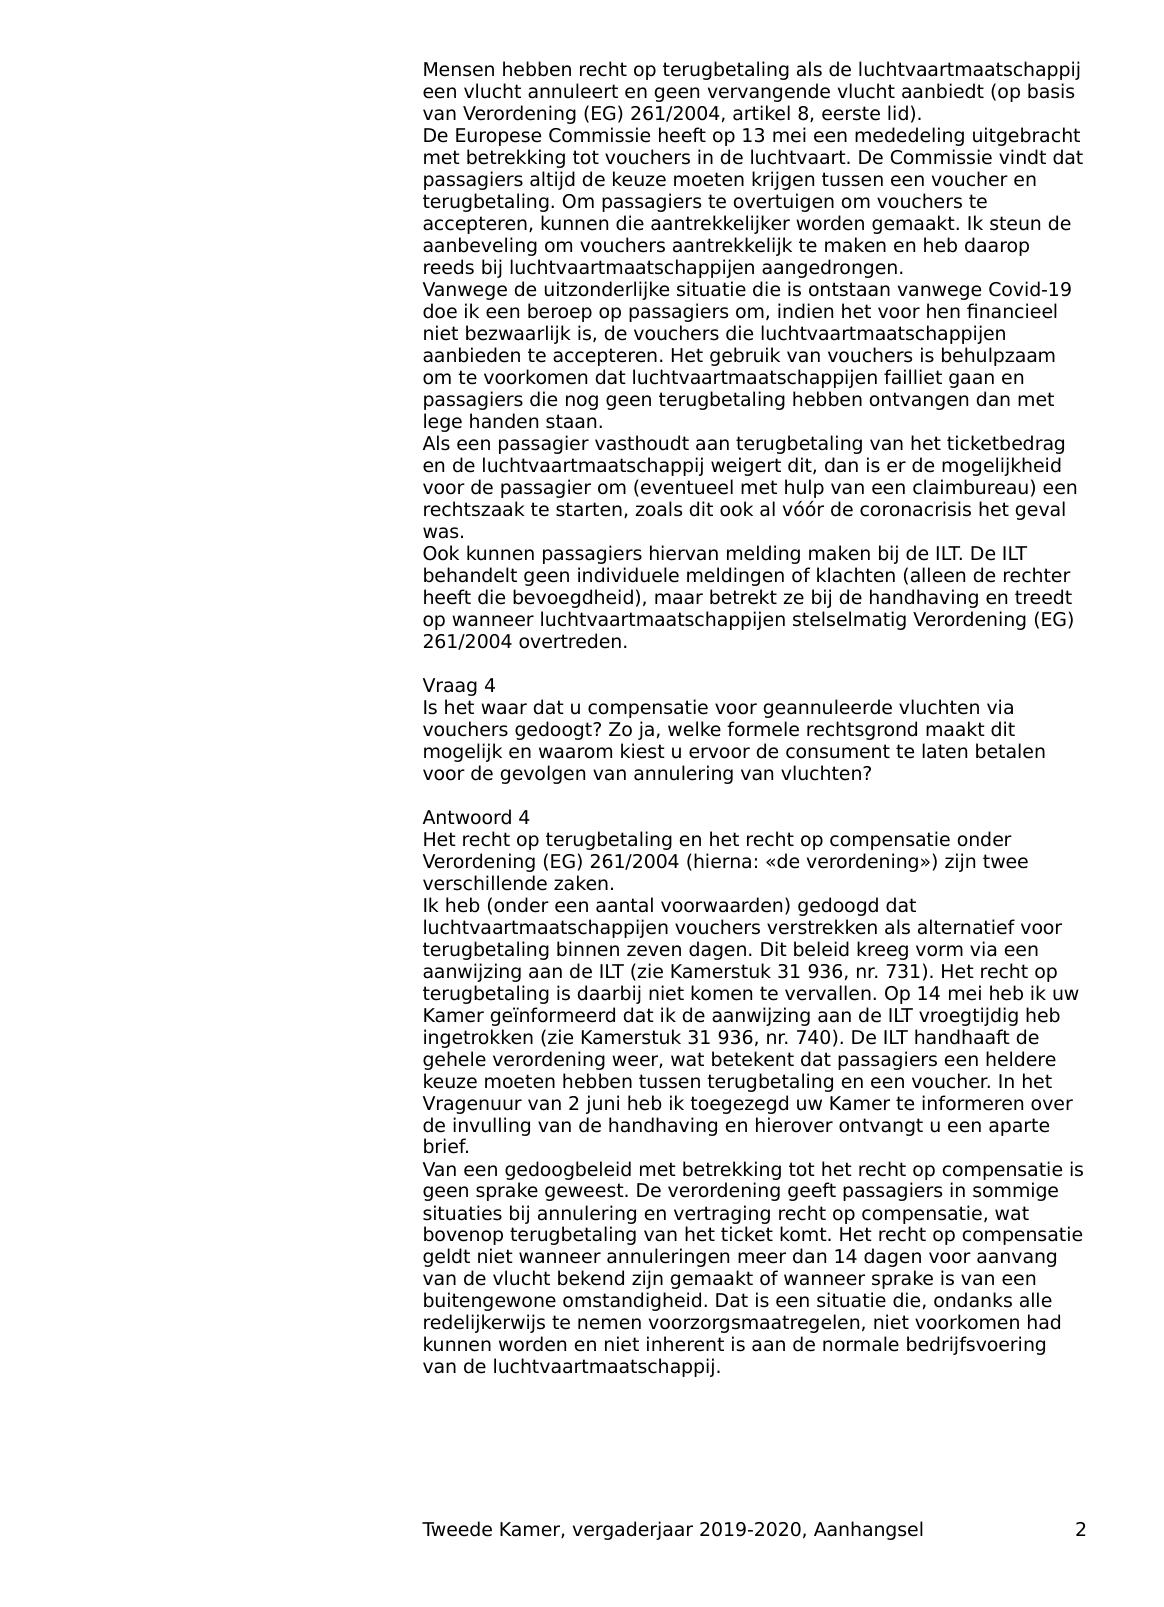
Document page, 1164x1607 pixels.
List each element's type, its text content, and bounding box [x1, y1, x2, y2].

text Antwoord 4 [422, 807, 1087, 829]
text Als een passagier vasthoudt aan terugbetaling van het ticketbedrag en de luchtvaartmaatschappij weigert dit, dan is er de mogelijkheid voor de passagier om (eventueel met hulp van een claimbureau) een rechtszaak te starten, zoals dit ook al vóór de coronacrisis het geval was. [422, 433, 1087, 543]
text De Europese Commissie heeft op 13 mei een mededeling uitgebracht met betrekking tot vouchers in de luchtvaart. De Commissie vindt dat passagiers altijd de keuze moeten krijgen tussen een voucher en terugbetaling. Om passagiers te overtuigen om vouchers te accepteren, kunnen die aantrekkelijker worden gemaakt. Ik steun de aanbeveling om vouchers aantrekkelijk te maken en heb daarop reeds bij luchtvaartmaatschappijen aangedrongen. [422, 125, 1087, 279]
text Vraag 4 [422, 675, 1087, 697]
text Vanwege de uitzonderlijke situatie die is ontstaan vanwege Covid-19 doe ik een beroep op passagiers om, indien het voor hen financieel niet bezwaarlijk is, de vouchers die luchtvaartmaatschappijen aanbieden te accepteren. Het gebruik van vouchers is behulpzaam om te voorkomen dat luchtvaartmaatschappijen failliet gaan en passagiers die nog geen terugbetaling hebben ontvangen dan met lege handen staan. [422, 279, 1087, 433]
text Is het waar dat u compensatie voor geannuleerde vluchten via vouchers gedoogt? Zo ja, welke formele rechtsgrond maakt dit mogelijk en waarom kiest u ervoor de consument te laten betalen voor de gevolgen van annulering van vluchten? [422, 697, 1087, 784]
text Het recht op terugbetaling en het recht op compensatie onder Verordening (EG) 261/2004 (hierna: «de verordening») zijn twee verschillende zaken. [422, 829, 1087, 895]
text Van een gedoogbeleid met betrekking tot het recht op compensatie is geen sprake geweest. De verordening geeft passagiers in sommige situaties bij annulering en vertraging recht op compensatie, wat bovenop terugbetaling van het ticket komt. Het recht op compensatie geldt niet wanneer annuleringen meer dan 14 dagen voor aanvang van de vlucht bekend zijn gemaakt of wanneer sprake is van een buitengewone omstandigheid. Dat is een situatie die, ondanks alle redelijkerwijs te nemen voorzorgsmaatregelen, niet voorkomen had kunnen worden en niet inherent is aan de normale bedrijfsvoering van de luchtvaartmaatschappij. [422, 1158, 1087, 1378]
text Ook kunnen passagiers hiervan melding maken bij de ILT. De ILT behandelt geen individuele meldingen of klachten (alleen de rechter heeft die bevoegdheid), maar betrekt ze bij de handhaving en treedt op wanneer luchtvaartmaatschappijen stelselmatig Verordening (EG) 261/2004 overtreden. [422, 543, 1087, 652]
text Mensen hebben recht op terugbetaling als de luchtvaartmaatschappij een vlucht annuleert en geen vervangende vlucht aanbiedt (op basis van Verordening (EG) 261/2004, artikel 8, eerste lid). [422, 59, 1087, 125]
text Ik heb (onder een aantal voorwaarden) gedoogd dat luchtvaartmaatschappijen vouchers verstrekken als alternatief voor terugbetaling binnen zeven dagen. Dit beleid kreeg vorm via een aanwijzing aan de ILT (zie Kamerstuk 31 936, nr. 731). Het recht op terugbetaling is daarbij niet komen te vervallen. Op 14 mei heb ik uw Kamer geïnformeerd dat ik de aanwijzing aan de ILT vroegtijdig heb ingetrokken (zie Kamerstuk 31 936, nr. 740). De ILT handhaaft de gehele verordening weer, wat betekent dat passagiers een heldere keuze moeten hebben tussen terugbetaling en een voucher. In het Vragenuur van 2 juni heb ik toegezegd uw Kamer te informeren over de invulling van de handhaving en hierover ontvangt u een aparte brief. [422, 895, 1087, 1158]
